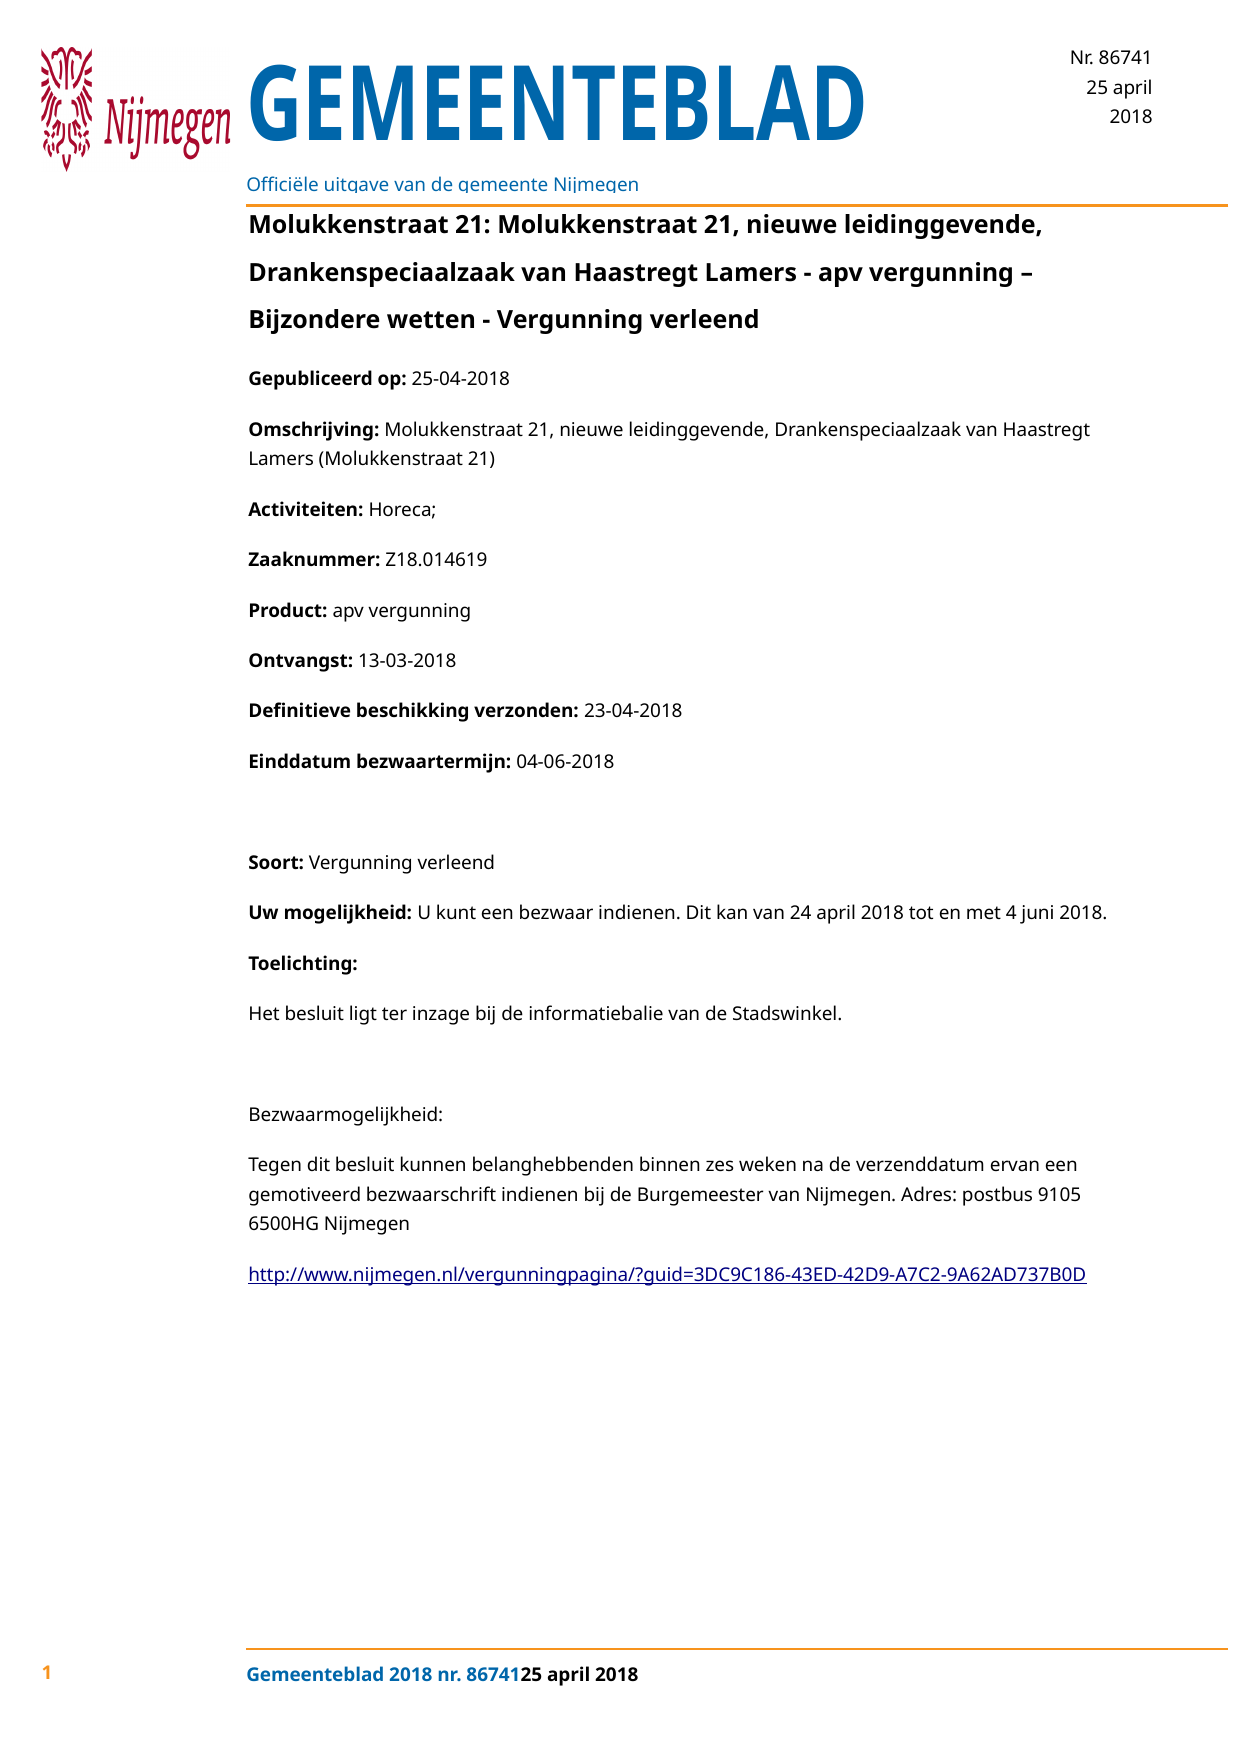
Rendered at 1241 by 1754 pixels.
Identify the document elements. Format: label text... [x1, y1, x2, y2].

text Omschrijving: Molukkenstraat 21, nieuwe leidinggevende, Drankenspeciaalzaak van Haastregt Lamers (Molukkenstraat 21) [248, 416, 1152, 471]
text Zaaknummer: Z18.014619 [248, 546, 1152, 572]
text Molukkenstraat 21: Molukkenstraat 21, nieuwe leidinggevende, Drankenspeciaalzaak van Haastregt Lamers - apv vergunning – Bijzondere wetten - Vergunning verleend [248, 207, 1152, 336]
picture [41, 47, 231, 172]
text Ontvangst: 13-03-2018 [248, 647, 1152, 673]
text Definitieve beschikking verzonden: 23-04-2018 [248, 698, 1152, 723]
text Soort: Vergunning verleend [248, 849, 1152, 874]
text Activiteiten: Horeca; [248, 496, 1152, 522]
text Einddatum bezwaartermijn: 04-06-2018 [248, 748, 1152, 774]
text Uw mogelijkheid: U kunt een bezwaar indienen. Dit kan van 24 april 2018 tot en met 4 juni 2018. [248, 899, 1152, 925]
text Product: apv vergunning [248, 597, 1152, 622]
text http://www.nijmegen.nl/vergunningpagina/?guid=3DC9C186-43ED-42D9-A7C2-9A62AD737B0D [248, 1261, 1152, 1287]
text Toelichting: [248, 950, 1152, 975]
text Het besluit ligt ter inzage bij de informatiebalie van de Stadswinkel. [248, 1000, 1152, 1026]
text Bezwaarmogelijkheid: [248, 1101, 1152, 1127]
text Tegen dit besluit kunnen belanghebbenden binnen zes weken na de verzenddatum ervan een gemotiveerd bezwaarschrift indienen bij de Burgemeester van Nijmegen. Adres: postbus 9105 6500HG Nijmegen [248, 1151, 1152, 1236]
text Gepubliceerd op: 25-04-2018 [248, 366, 1152, 391]
